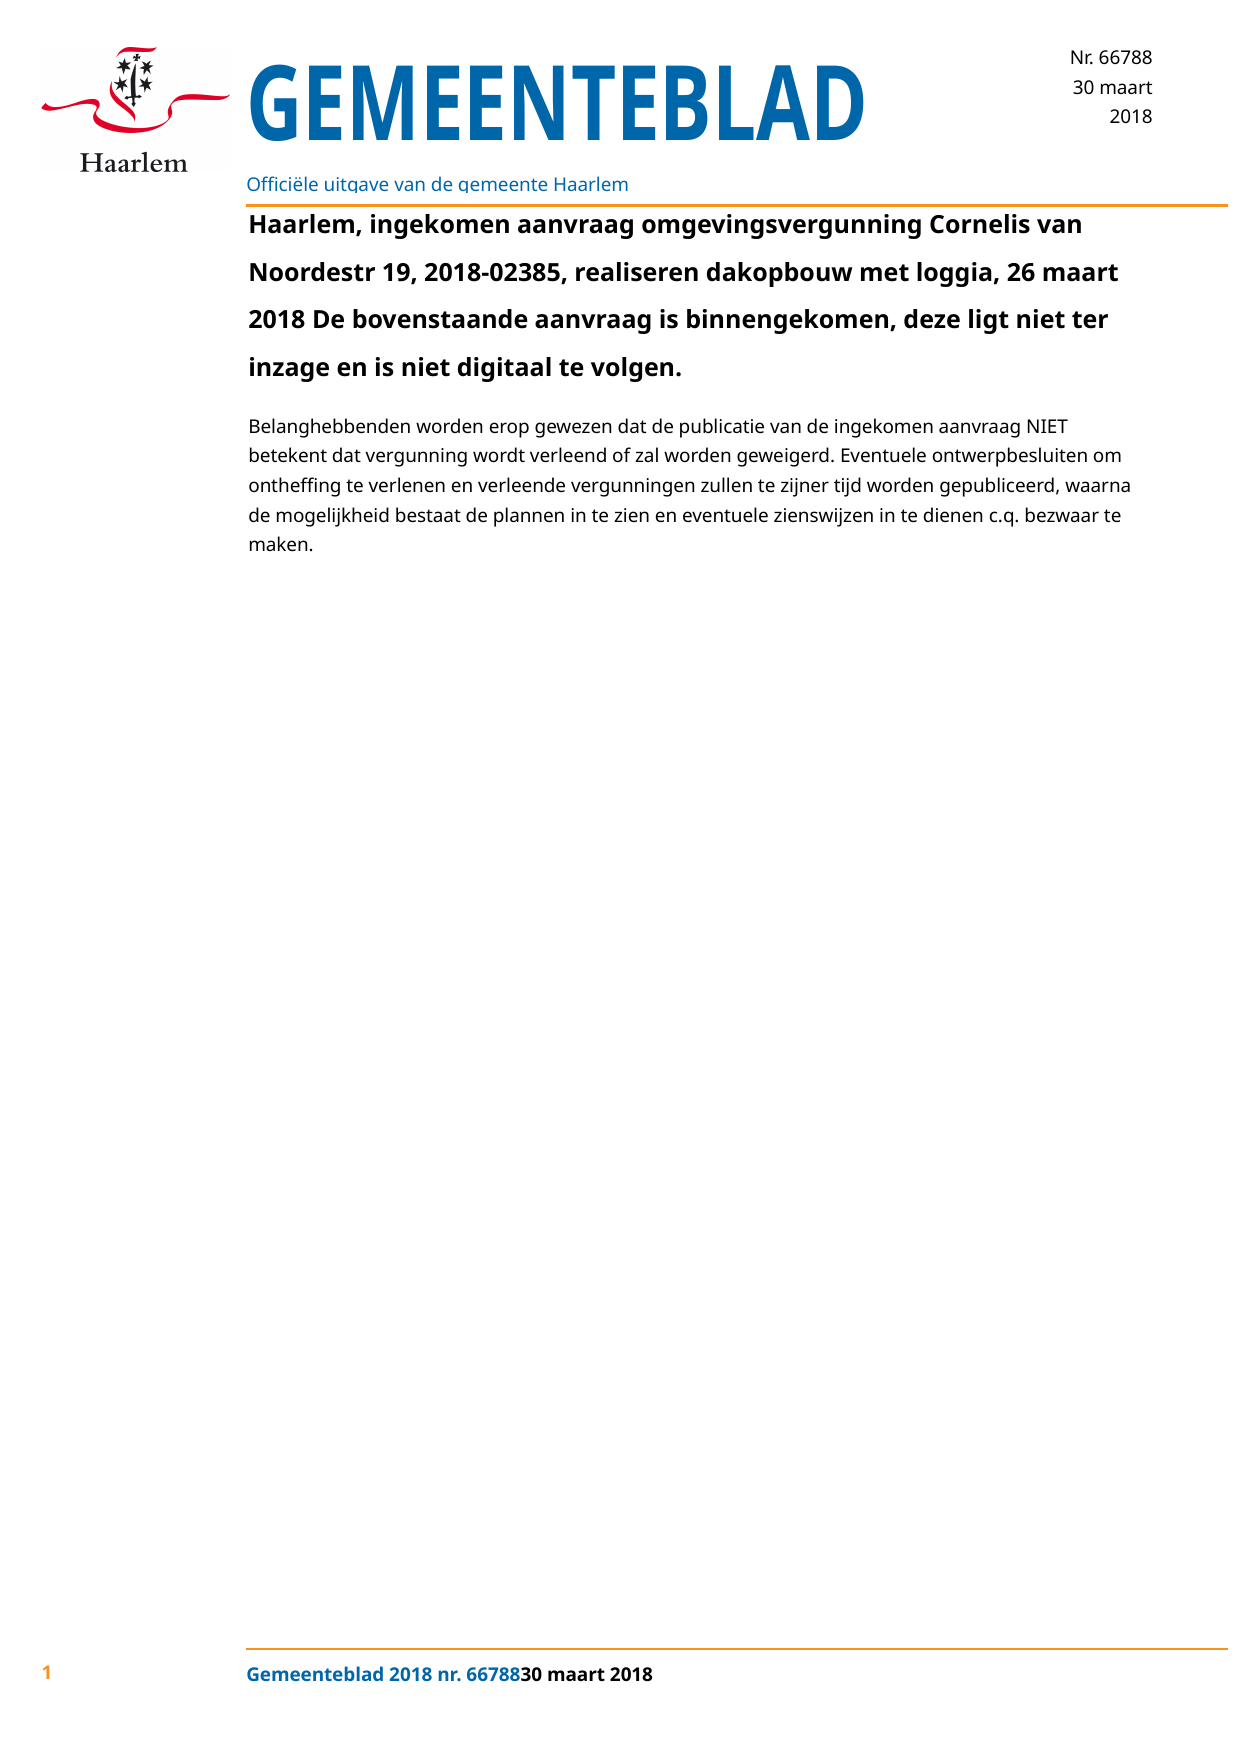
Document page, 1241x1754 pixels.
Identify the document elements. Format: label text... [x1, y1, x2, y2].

text Belanghebbenden worden erop gewezen dat de publicatie van de ingekomen aanvraag NIET betekent dat vergunning wordt verleend of zal worden geweigerd. Eventuele ontwerpbesluiten om ontheffing te verlenen en verleende vergunningen zullen te zijner tijd worden gepubliceerd, waarna de mogelijkheid bestaat de plannen in te zien en eventuele zienswijzen in te dienen c.q. bezwaar te maken. [248, 413, 1152, 557]
text Haarlem, ingekomen aanvraag omgevingsvergunning Cornelis van Noordestr 19, 2018-02385, realiseren dakopbouw met loggia, 26 maart 2018 De bovenstaande aanvraag is binnengekomen, deze ligt niet ter inzage en is niet digitaal te volgen. [248, 207, 1152, 384]
picture [41, 47, 231, 172]
